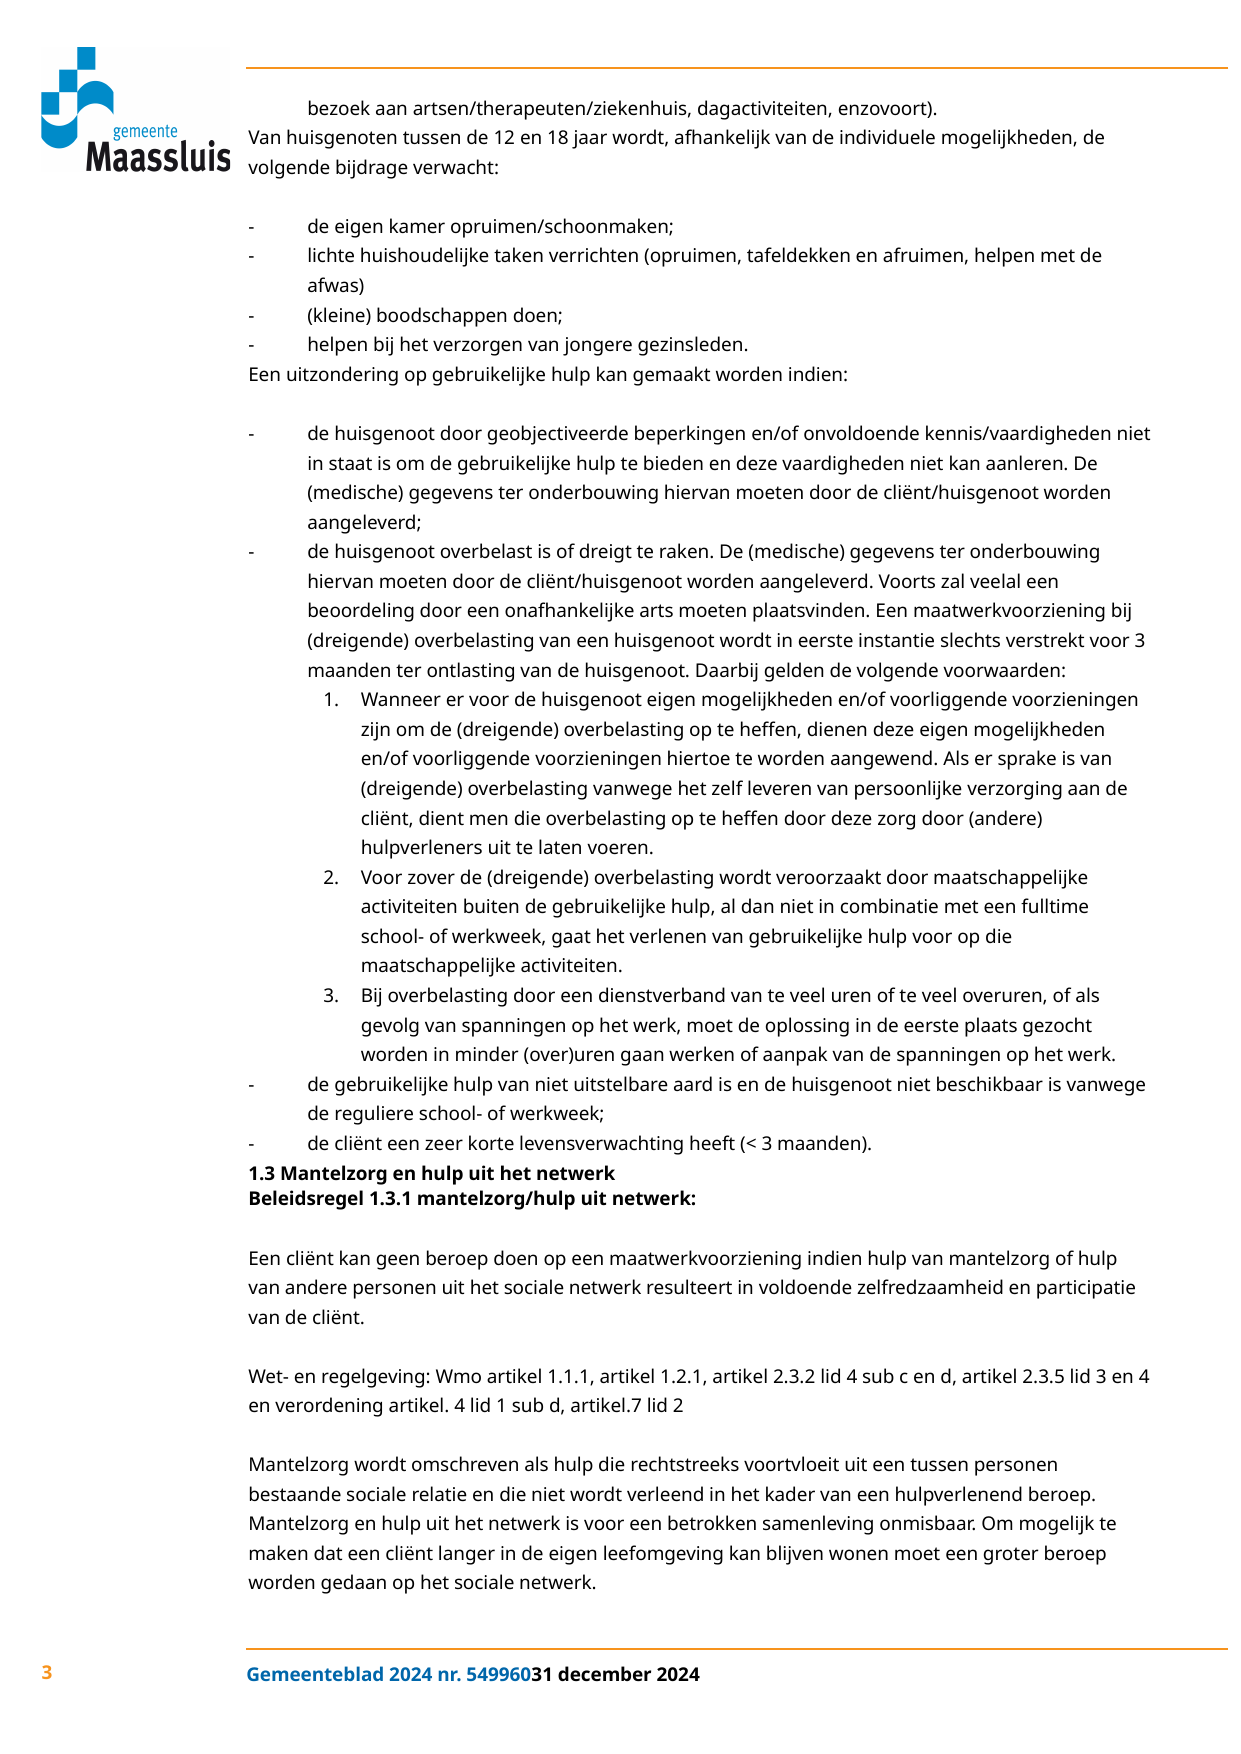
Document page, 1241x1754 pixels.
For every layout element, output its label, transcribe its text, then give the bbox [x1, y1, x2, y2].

list de huisgenoot door geobjectiveerde beperkingen en/of onvoldoende kennis/vaardigheden niet in staat is om de gebruikelijke hulp te bieden en deze vaardigheden niet kan aanleren. De (medische) gegevens ter onderbouwing hiervan moeten door de cliënt/huisgenoot worden aangeleverd; [248, 420, 1152, 535]
list Bij overbelasting door een dienstverband van te veel uren of te veel overuren, of als gevolg van spanningen op het werk, moet de oplossing in de eerste plaats gezocht worden in minder (over)uren gaan werken of aanpak van de spanningen op het werk. [323, 982, 1152, 1067]
list de cliënt een zeer korte levensverwachting heeft (< 3 maanden). [248, 1130, 1152, 1156]
list de gebruikelijke hulp van niet uitstelbare aard is en de huisgenoot niet beschikbaar is vanwege de reguliere school- of werkweek; [248, 1071, 1152, 1126]
text 1.3 Mantelzorg en hulp uit het netwerk [248, 1160, 1152, 1186]
text Een uitzondering op gebruikelijke hulp kan gemaakt worden indien: [248, 361, 1152, 387]
list (kleine) boodschappen doen; [248, 302, 1152, 328]
list lichte huishoudelijke taken verrichten (opruimen, tafeldekken en afruimen, helpen met de afwas) [248, 243, 1152, 298]
list de eigen kamer opruimen/schoonmaken; [248, 213, 1152, 239]
picture [41, 47, 231, 172]
list helpen bij het verzorgen van jongere gezinsleden. [248, 331, 1152, 357]
picture [41, 47, 77, 92]
text Van huisgenoten tussen de 12 en 18 jaar wordt, afhankelijk van de individuele mogelijkheden, de volgende bijdrage verwacht: [248, 124, 1152, 180]
list bezoek aan artsen/therapeuten/ziekenhuis, dagactiviteiten, enzovoort). [248, 95, 1152, 121]
list Wanneer er voor de huisgenoot eigen mogelijkheden en/of voorliggende voorzieningen zijn om de (dreigende) overbelasting op te heffen, dienen deze eigen mogelijkheden en/of voorliggende voorzieningen hiertoe te worden aangewend. Als er sprake is van (dreigende) overbelasting vanwege het zelf leveren van persoonlijke verzorging aan de cliënt, dient men die overbelasting op te heffen door deze zorg door (andere) hulpverleners uit te laten voeren. [323, 686, 1152, 860]
list de huisgenoot overbelast is of dreigt te raken. De (medische) gegevens ter onderbouwing hiervan moeten door de cliënt/huisgenoot worden aangeleverd. Voorts zal veelal een beoordeling door een onafhankelijke arts moeten plaatsvinden. Een maatwerkvoorziening bij (dreigende) overbelasting van een huisgenoot wordt in eerste instantie slechts verstrekt voor 3 maanden ter ontlasting van de huisgenoot. Daarbij gelden de volgende voorwaarden: [248, 538, 1152, 683]
list Voor zover de (dreigende) overbelasting wordt veroorzaakt door maatschappelijke activiteiten buiten de gebruikelijke hulp, al dan niet in combinatie met een fulltime school- of werkweek, gaat het verlenen van gebruikelijke hulp voor op die maatschappelijke activiteiten. [323, 864, 1152, 978]
text Mantelzorg wordt omschreven als hulp die rechtstreeks voortvloeit uit een tussen personen bestaande sociale relatie en die niet wordt verleend in het kader van een hulpverlenend beroep. Mantelzorg en hulp uit het netwerk is voor een betrokken samenleving onmisbaar. Om mogelijk te maken dat een cliënt langer in de eigen leefomgeving kan blijven wonen moet een groter beroep worden gedaan op het sociale netwerk. [248, 1451, 1152, 1595]
table_header Beleidsregel 1.3.1 mantelzorg/hulp uit netwerk: Een cliënt kan geen beroep doen op een maatwerkvoorziening indien hulp van mantelzorg of hulp van andere personen uit het sociale netwerk resulteert in voldoende zelfredzaamheid en participatie van de cliënt. Wet- en regelgeving: Wmo artikel 1.1.1, artikel 1.2.1, artikel 2.3.2 lid 4 sub c en d, artikel 2.3.5 lid 3 en 4 en verordening artikel. 4 lid 1 sub d, artikel.7 lid 2 [248, 1186, 1152, 1418]
